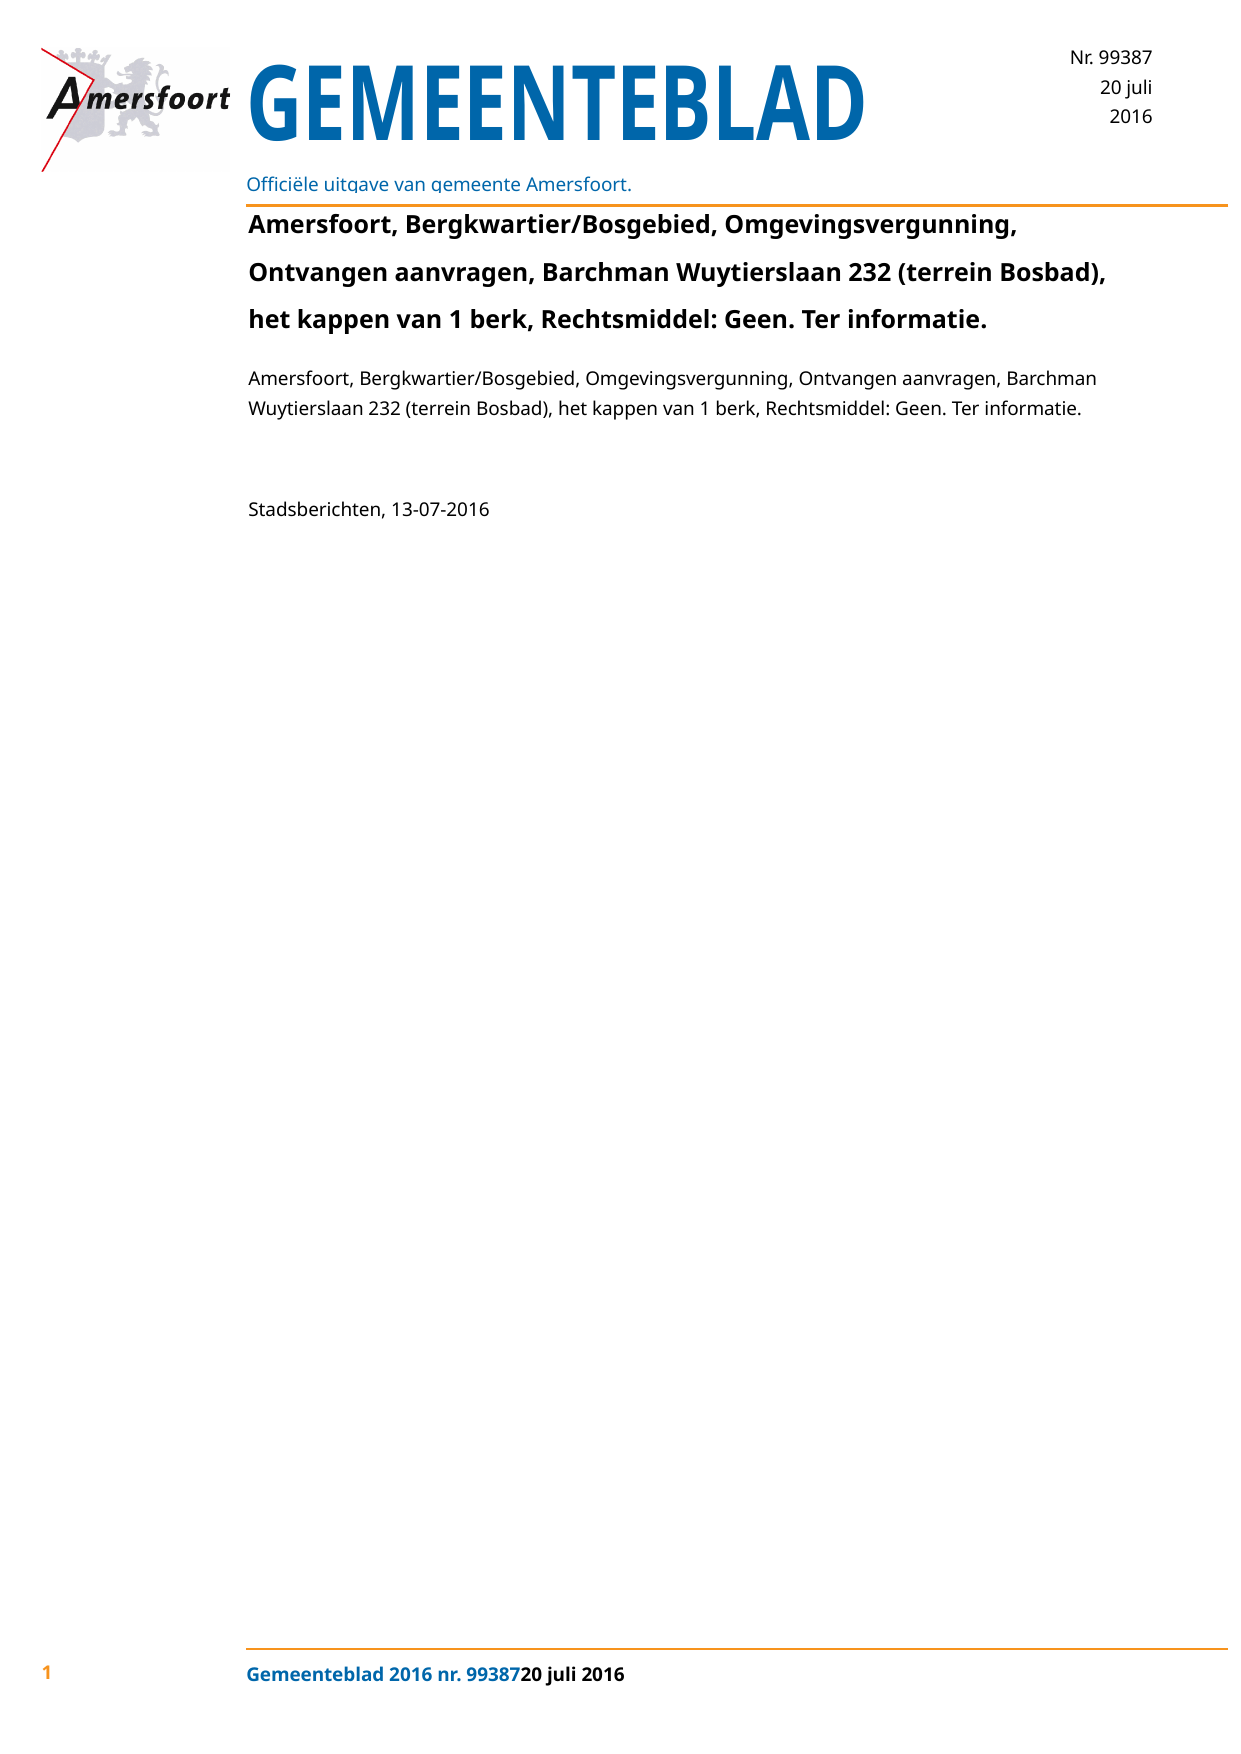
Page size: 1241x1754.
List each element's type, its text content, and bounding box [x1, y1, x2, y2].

picture [41, 47, 231, 172]
text Stadsberichten, 13-07-2016 [248, 496, 1152, 522]
text Amersfoort, Bergkwartier/Bosgebied, Omgevingsvergunning, Ontvangen aanvragen, Barchman Wuytierslaan 232 (terrein Bosbad), het kappen van 1 berk, Rechtsmiddel: Geen. Ter informatie. [248, 366, 1152, 421]
text Amersfoort, Bergkwartier/Bosgebied, Omgevingsvergunning, Ontvangen aanvragen, Barchman Wuytierslaan 232 (terrein Bosbad), het kappen van 1 berk, Rechtsmiddel: Geen. Ter informatie. [248, 207, 1152, 336]
